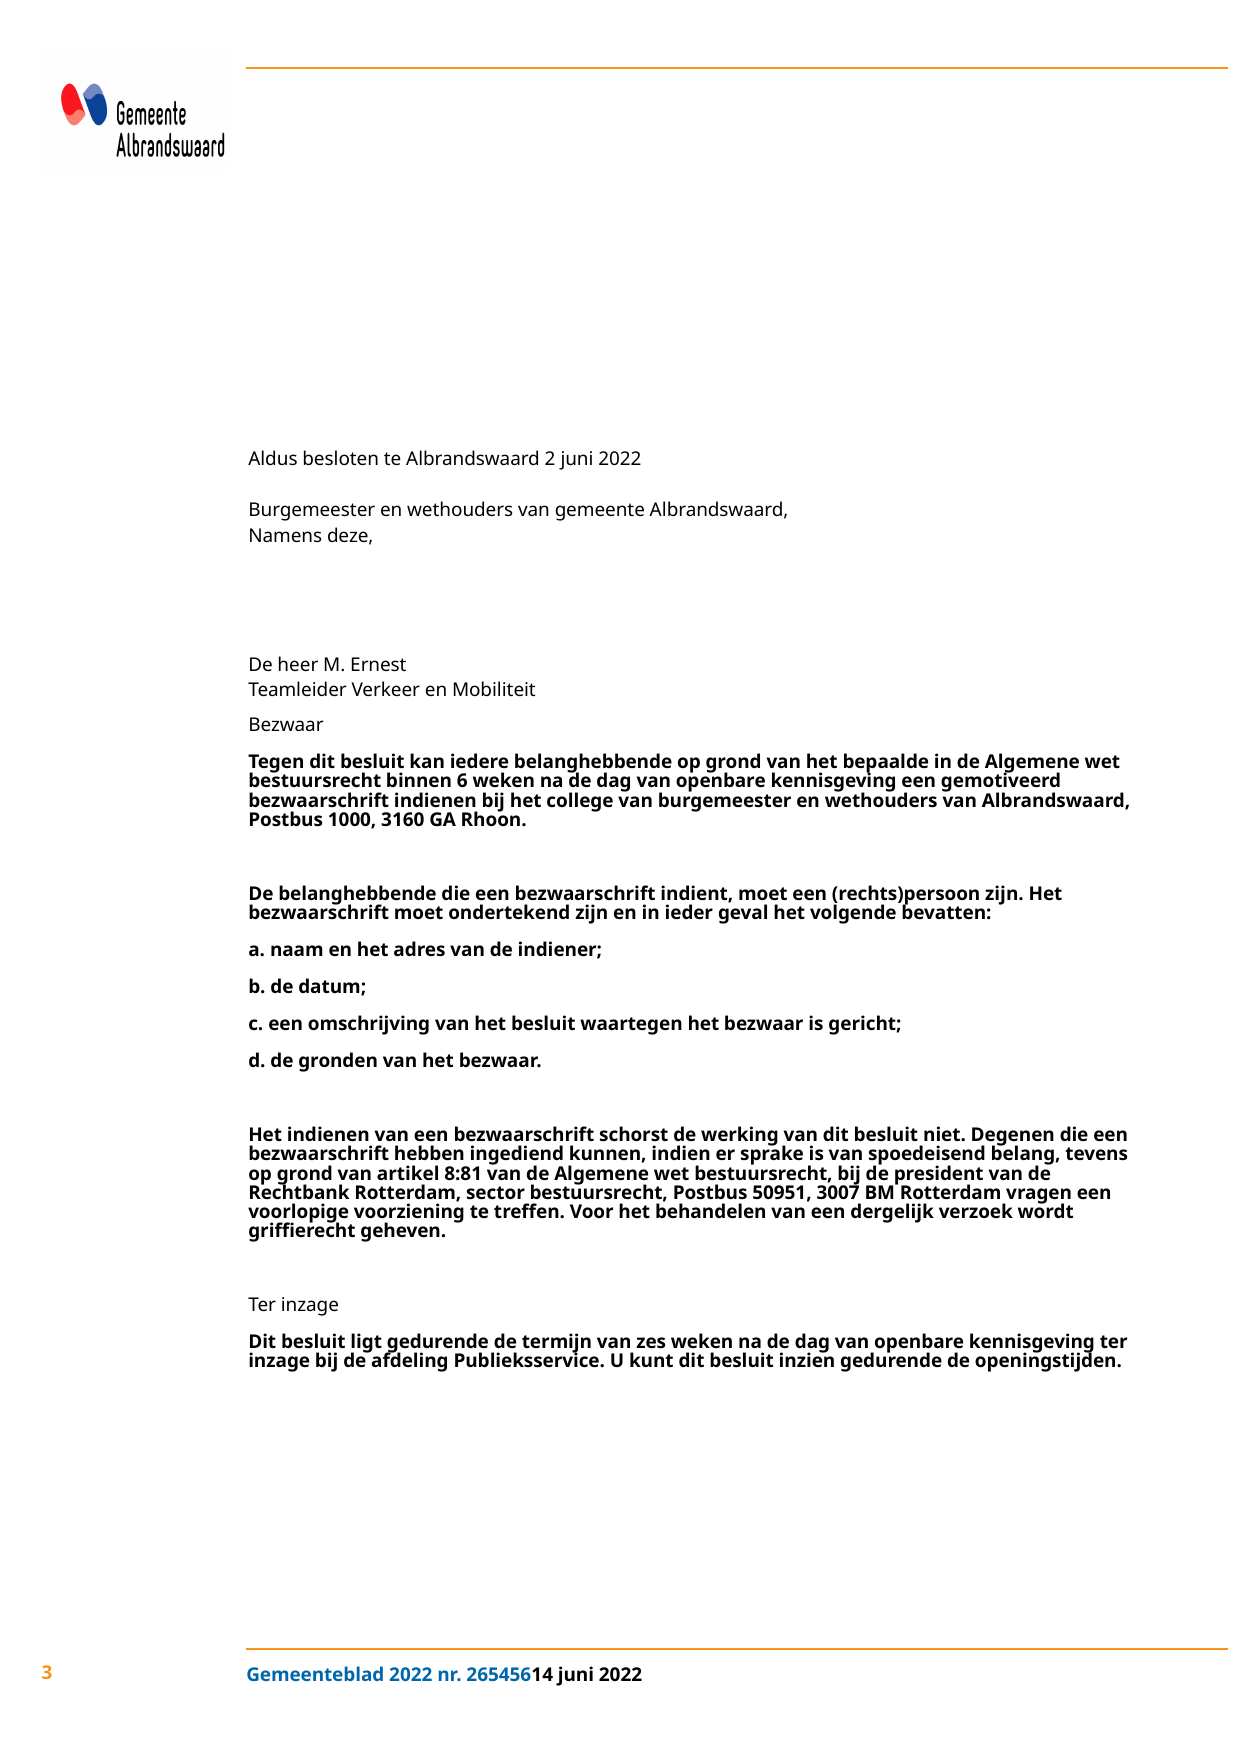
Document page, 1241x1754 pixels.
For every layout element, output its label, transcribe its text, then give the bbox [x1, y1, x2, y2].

text b. de datum; [248, 978, 1152, 997]
picture [41, 47, 231, 172]
text Bezwaar [248, 716, 1152, 735]
text Burgemeester en wethouders van gemeente Albrandswaard, [248, 497, 1152, 522]
text Dit besluit ligt gedurende de termijn van zes weken na de dag van openbare kennisgeving ter inzage bij de afdeling Publieksservice. U kunt dit besluit inzien gedurende de openingstijden. [248, 1333, 1152, 1372]
text Tegen dit besluit kan iedere belanghebbende op grond van het bepaalde in de Algemene wet bestuursrecht binnen 6 weken na de dag van openbare kennisgeving een gemotiveerd bezwaarschrift indienen bij het college van burgemeester en wethouders van Albrandswaard, Postbus 1000, 3160 GA Rhoon. [248, 753, 1152, 830]
text Ter inzage [248, 1296, 1152, 1316]
text Teamleider Verkeer en Mobiliteit [248, 677, 1152, 702]
text Namens deze, [248, 522, 1152, 548]
text c. een omschrijving van het besluit waartegen het bezwaar is gericht; [248, 1015, 1152, 1034]
text De heer M. Ernest [248, 651, 1152, 677]
text Het indienen van een bezwaarschrift schorst de werking van dit besluit niet. Degenen die een bezwaarschrift hebben ingediend kunnen, indien er sprake is van spoedeisend belang, tevens op grond van artikel 8:81 van de Algemene wet bestuursrecht, bij de president van de Rechtbank Rotterdam, sector bestuursrecht, Postbus 50951, 3007 BM Rotterdam vragen een voorlopige voorziening te treffen. Voor het behandelen van een dergelijk verzoek wordt griffierecht geheven. [248, 1126, 1152, 1242]
text a. naam en het adres van de indiener; [248, 941, 1152, 960]
text De belanghebbende die een bezwaarschrift indient, moet een (rechts)persoon zijn. Het bezwaarschrift moet ondertekend zijn en in ieder geval het volgende bevatten: [248, 885, 1152, 923]
text d. de gronden van het bezwaar. [248, 1052, 1152, 1071]
text Aldus besloten te Albrandswaard 2 juni 2022 [248, 445, 1152, 471]
